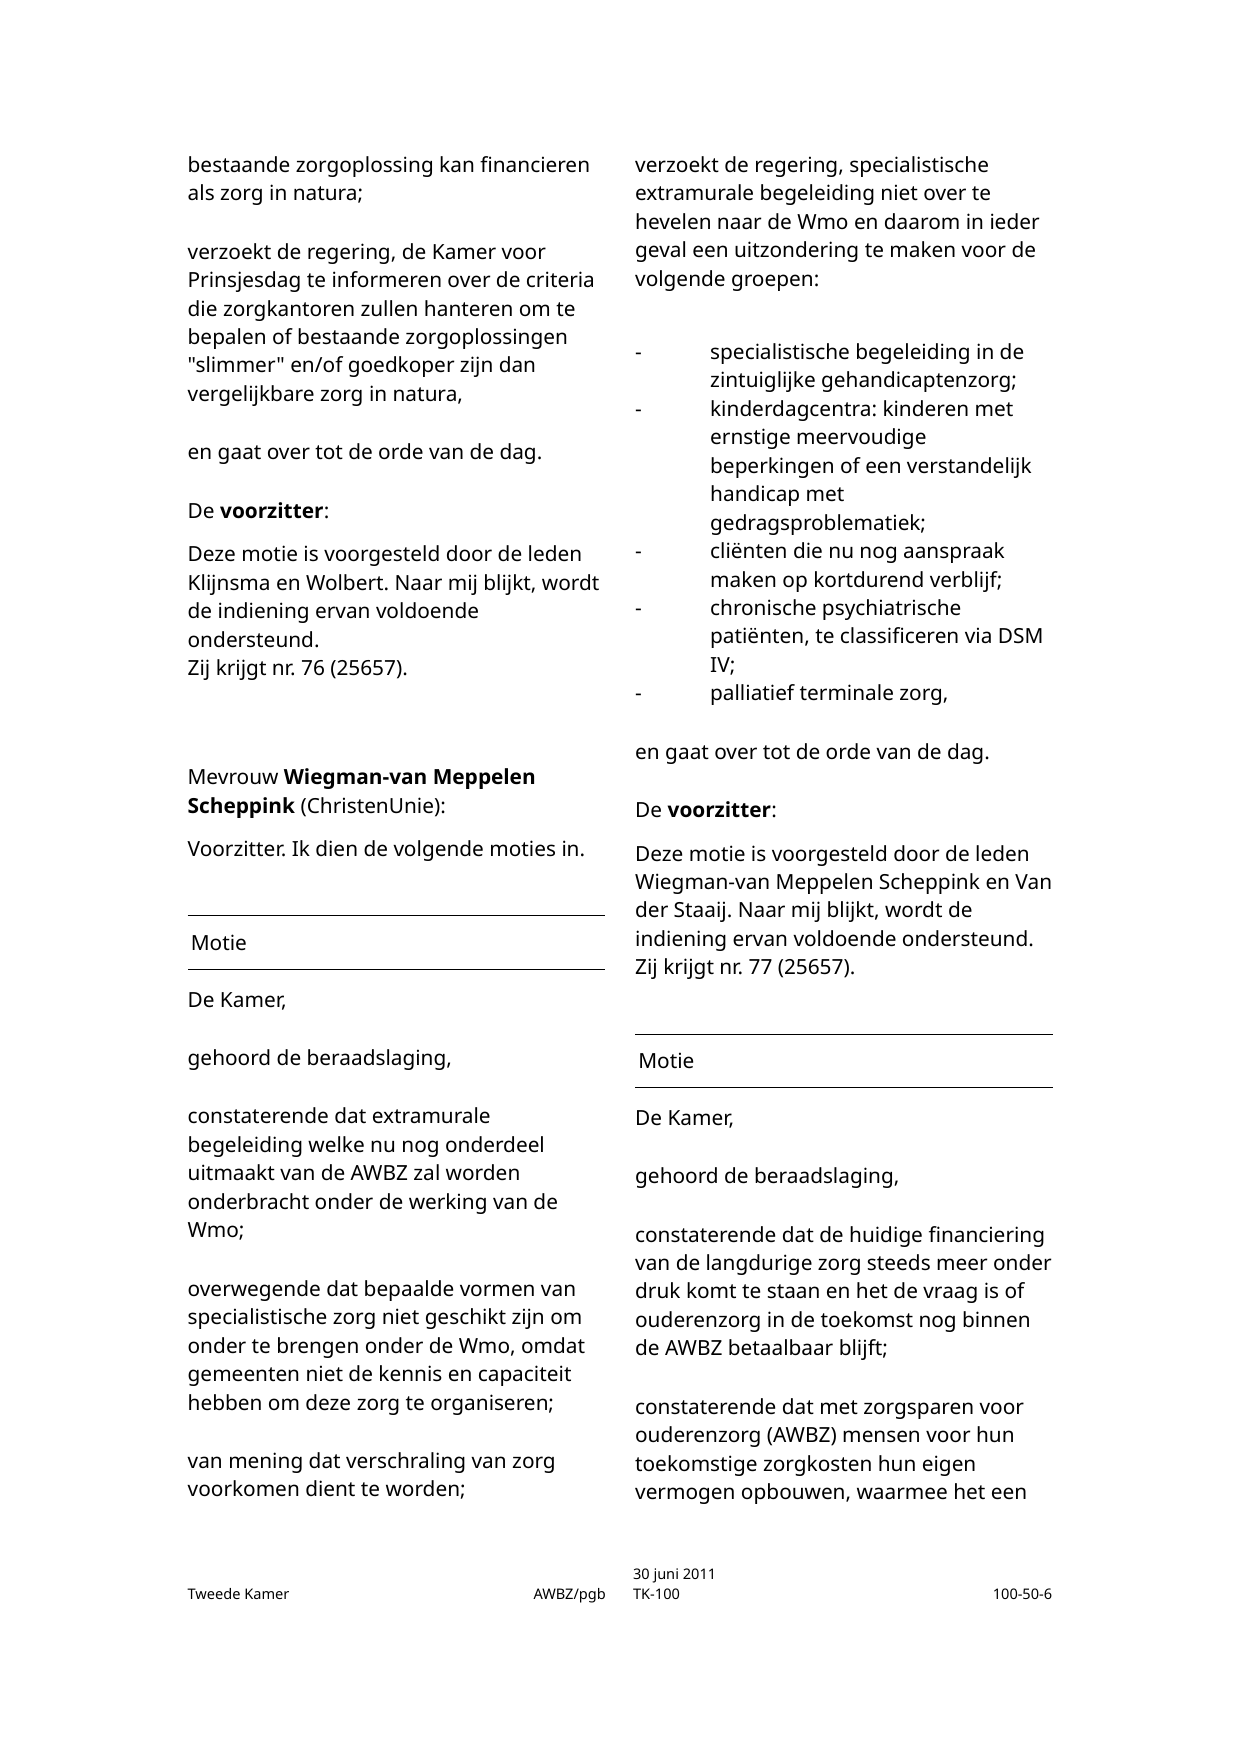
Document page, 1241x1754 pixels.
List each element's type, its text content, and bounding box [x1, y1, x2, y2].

text gehoord de beraadslaging, [187, 1043, 605, 1072]
list kinderdagcentra: kinderen met ernstige meervoudige beperkingen of een verstandelijk handicap met gedragsproblematiek; [635, 394, 1053, 536]
text gehoord de beraadslaging, [635, 1161, 1053, 1190]
text Zij krijgt nr. 77 (25657). [635, 952, 1053, 981]
text overwegende dat bepaalde vormen van specialistische zorg niet geschikt zijn om onder te brengen onder de Wmo, omdat gemeenten niet de kennis en capaciteit hebben om deze zorg te organiseren; [187, 1274, 605, 1416]
list palliatief terminale zorg, [635, 678, 1053, 707]
text en gaat over tot de orde van de dag. [635, 737, 1053, 765]
text De Kamer, [635, 1103, 1053, 1131]
text Deze motie is voorgesteld door de leden Wiegman-van Meppelen Scheppink en Van der Staaij. Naar mij blijkt, wordt de indiening ervan voldoende ondersteund. [635, 839, 1053, 952]
text Deze motie is voorgesteld door de leden Klijnsma en Wolbert. Naar mij blijkt, wordt de indiening ervan voldoende ondersteund. [187, 539, 605, 653]
list chronische psychiatrische patiënten, te classificeren via DSM IV; [635, 593, 1053, 678]
text Mevrouw Wiegman-van Meppelen Scheppink (ChristenUnie): [187, 762, 605, 819]
text bestaande zorgoplossing kan financieren als zorg in natura; [187, 150, 605, 207]
text verzoekt de regering, specialistische extramurale begeleiding niet over te hevelen naar de Wmo en daarom in ieder geval een uitzondering te maken voor de volgende groepen: [635, 150, 1053, 292]
text van mening dat verschraling van zorg voorkomen dient te worden; [187, 1446, 605, 1503]
text constaterende dat met zorgsparen voor ouderenzorg (AWBZ) mensen voor hun toekomstige zorgkosten hun eigen vermogen opbouwen, waarmee het een [635, 1392, 1053, 1506]
text De Kamer, [187, 985, 605, 1013]
subtitle Motie [187, 916, 605, 970]
text De voorzitter: [187, 496, 605, 524]
list specialistische begeleiding in de zintuiglijke gehandicaptenzorg; [635, 337, 1053, 394]
text Zij krijgt nr. 76 (25657). [187, 653, 605, 682]
text constaterende dat extramurale begeleiding welke nu nog onderdeel uitmaakt van de AWBZ zal worden onderbracht onder de werking van de Wmo; [187, 1102, 605, 1244]
text  [187, 712, 605, 740]
text Voorzitter. Ik dien de volgende moties in. [187, 834, 605, 863]
text verzoekt de regering, de Kamer voor Prinsjesdag te informeren over de criteria die zorgkantoren zullen hanteren om te bepalen of bestaande zorgoplossingen "slimmer" en/of goedkoper zijn dan vergelijkbare zorg in natura, [187, 237, 605, 407]
text De voorzitter: [635, 795, 1053, 824]
list cliënten die nu nog aanspraak maken op kortdurend verblijf; [635, 536, 1053, 593]
subtitle Motie [635, 1035, 1053, 1087]
text en gaat over tot de orde van de dag. [187, 437, 605, 466]
text constaterende dat de huidige financiering van de langdurige zorg steeds meer onder druk komt te staan en het de vraag is of ouderenzorg in de toekomst nog binnen de AWBZ betaalbaar blijft; [635, 1220, 1053, 1362]
